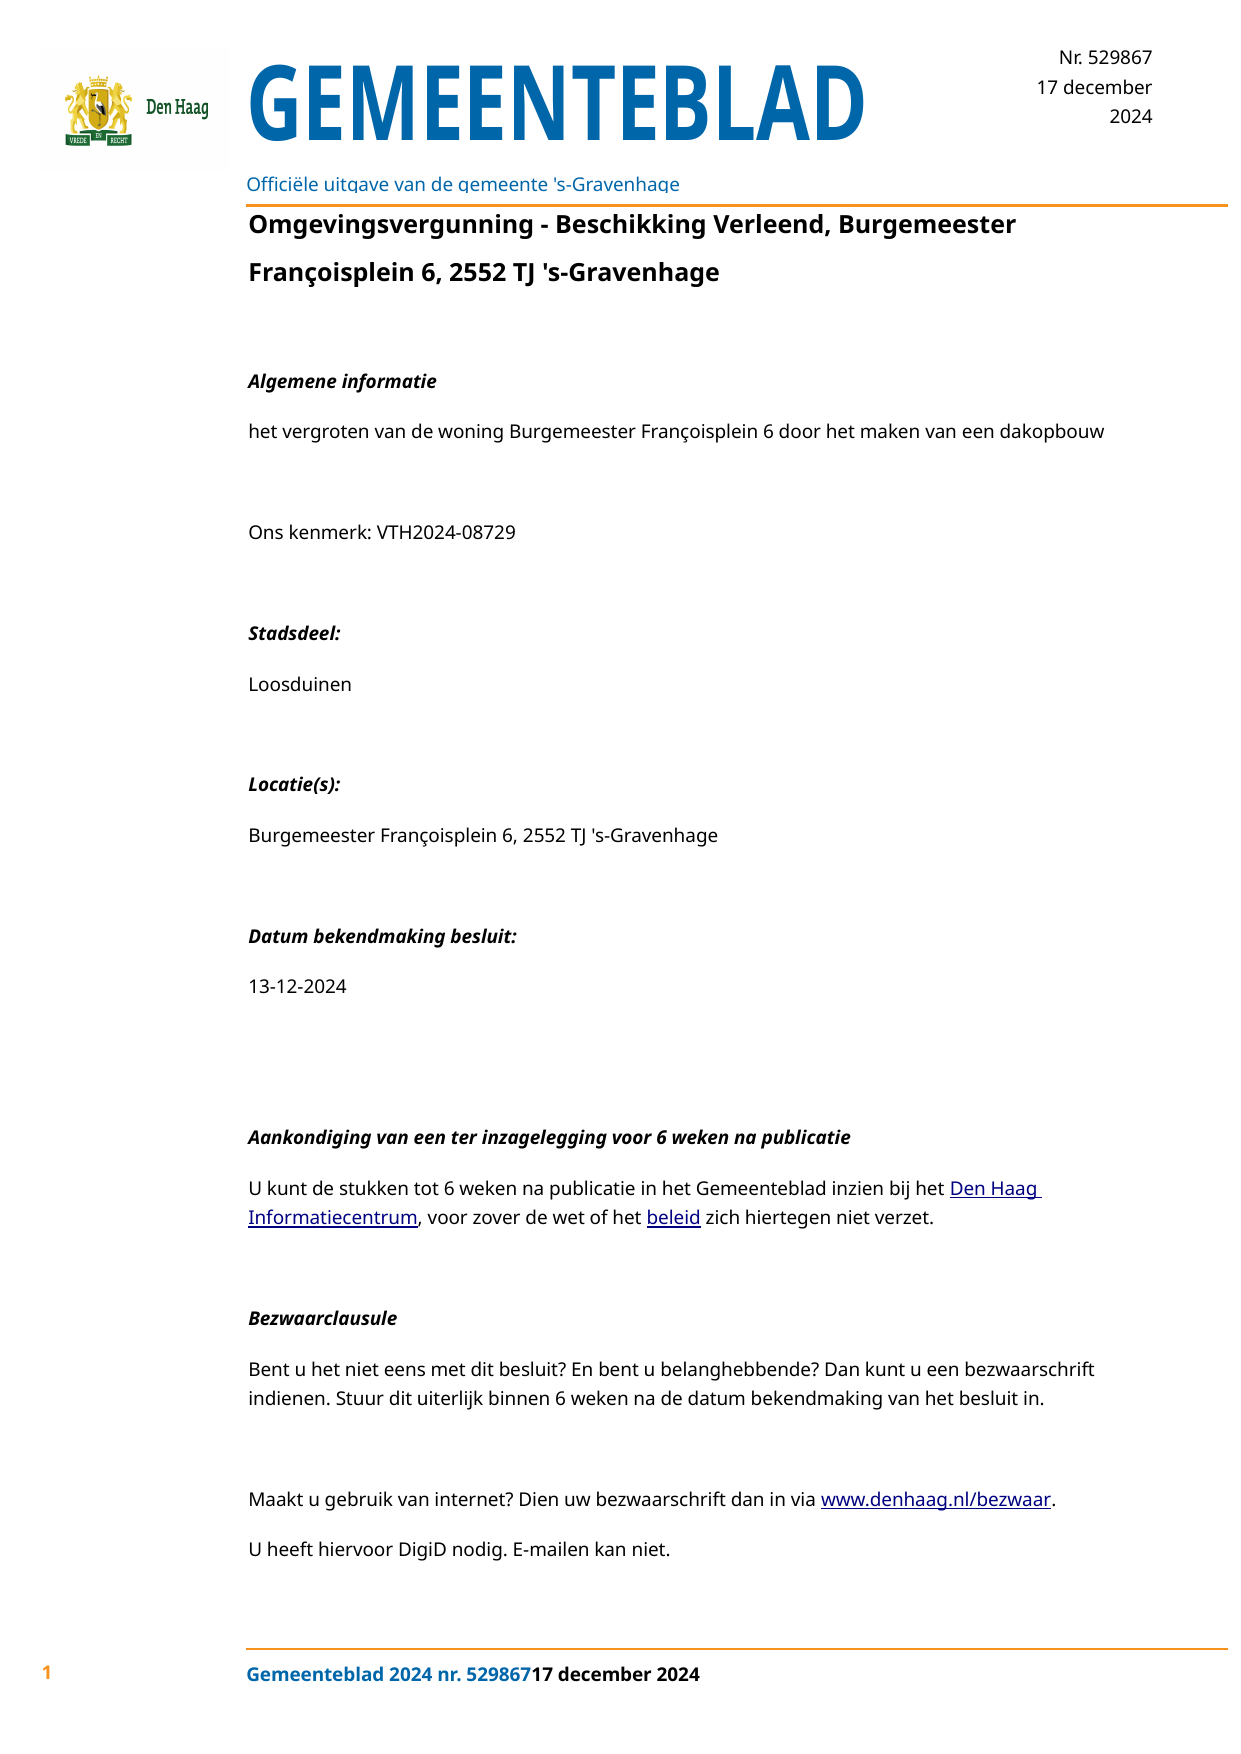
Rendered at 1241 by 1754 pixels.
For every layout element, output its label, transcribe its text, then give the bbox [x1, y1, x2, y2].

text Aankondiging van een ter inzagelegging voor 6 weken na publicatie [248, 1124, 1152, 1150]
text Algemene informatie [248, 368, 1152, 394]
text Maakt u gebruik van internet? Dien uw bezwaarschrift dan in via www.denhaag.nl/bezwaar. [248, 1486, 1152, 1512]
text Omgevingsvergunning - Beschikking Verleend, Burgemeester Françoisplein 6, 2552 TJ 's-Gravenhage [248, 207, 1152, 288]
text het vergroten van de woning Burgemeester Françoisplein 6 door het maken van een dakopbouw [248, 419, 1152, 444]
text U heeft hiervoor DigiD nodig. E-mailen kan niet. [248, 1537, 1152, 1562]
text Burgemeester Françoisplein 6, 2552 TJ 's-Gravenhage [248, 822, 1152, 848]
text 13-12-2024 [248, 973, 1152, 999]
text U kunt de stukken tot 6 weken na publicatie in het Gemeenteblad inzien bij het Den Haag Informatiecentrum, voor zover de wet of het beleid zich hiertegen niet verzet. [248, 1175, 1152, 1230]
text Bent u het niet eens met dit besluit? En bent u belanghebbende? Dan kunt u een bezwaarschrift indienen. Stuur dit uiterlijk binnen 6 weken na de datum bekendmaking van het besluit in. [248, 1356, 1152, 1411]
text Locatie(s): [248, 772, 1152, 797]
text Bezwaarclausule [248, 1305, 1152, 1331]
text Stadsdeel: [248, 620, 1152, 646]
text Loosduinen [248, 671, 1152, 697]
text Datum bekendmaking besluit: [248, 923, 1152, 949]
text Ons kenmerk: VTH2024-08729 [248, 519, 1152, 545]
picture [41, 47, 231, 172]
